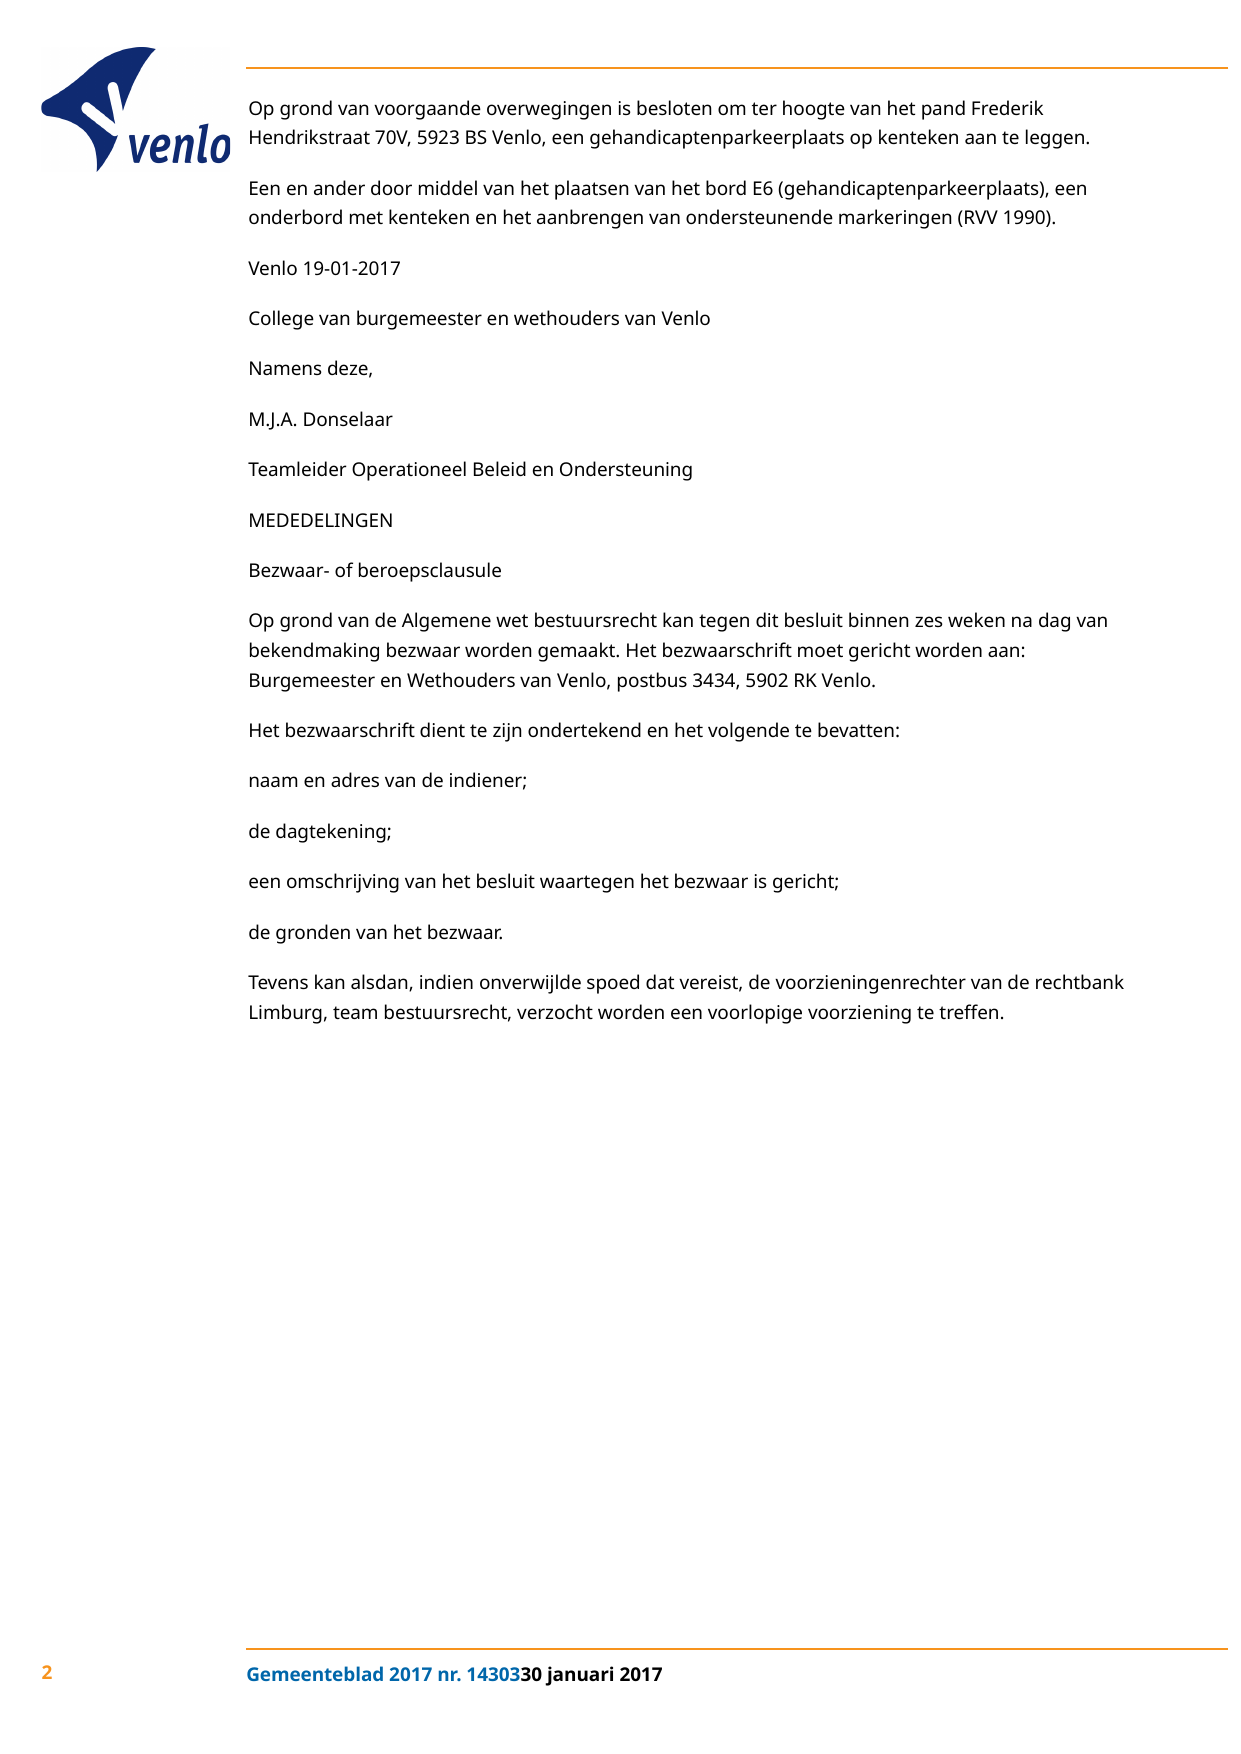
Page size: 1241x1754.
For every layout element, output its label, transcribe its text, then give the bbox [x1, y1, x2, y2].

text naam en adres van de indiener; [248, 768, 1152, 793]
text M.J.A. Donselaar [248, 406, 1152, 432]
text Bezwaar- of beroepsclausule [248, 557, 1152, 583]
text Tevens kan alsdan, indien onverwijlde spoed dat vereist, de voorzieningenrechter van de rechtbank Limburg, team bestuursrecht, verzocht worden een voorlopige voorziening te treffen. [248, 969, 1152, 1025]
text de gronden van het bezwaar. [248, 919, 1152, 945]
text Venlo 19-01-2017 [248, 255, 1152, 281]
text College van burgemeester en wethouders van Venlo [248, 305, 1152, 331]
text Een en ander door middel van het plaatsen van het bord E6 (gehandicaptenparkeerplaats), een onderbord met kenteken en het aanbrengen van ondersteunende markeringen (RVV 1990). [248, 175, 1152, 230]
picture [41, 47, 231, 172]
text Namens deze, [248, 356, 1152, 381]
text Teamleider Operationeel Beleid en Ondersteuning [248, 456, 1152, 482]
text MEDEDELINGEN [248, 507, 1152, 533]
text Op grond van voorgaande overwegingen is besloten om ter hoogte van het pand Frederik Hendrikstraat 70V, 5923 BS Venlo, een gehandicaptenparkeerplaats op kenteken aan te leggen. [248, 95, 1152, 150]
text Op grond van de Algemene wet bestuursrecht kan tegen dit besluit binnen zes weken na dag van bekendmaking bezwaar worden gemaakt. Het bezwaarschrift moet gericht worden aan: Burgemeester en Wethouders van Venlo, postbus 3434, 5902 RK Venlo. [248, 608, 1152, 693]
text Het bezwaarschrift dient te zijn ondertekend en het volgende te bevatten: [248, 717, 1152, 743]
text een omschrijving van het besluit waartegen het bezwaar is gericht; [248, 868, 1152, 894]
text de dagtekening; [248, 818, 1152, 844]
